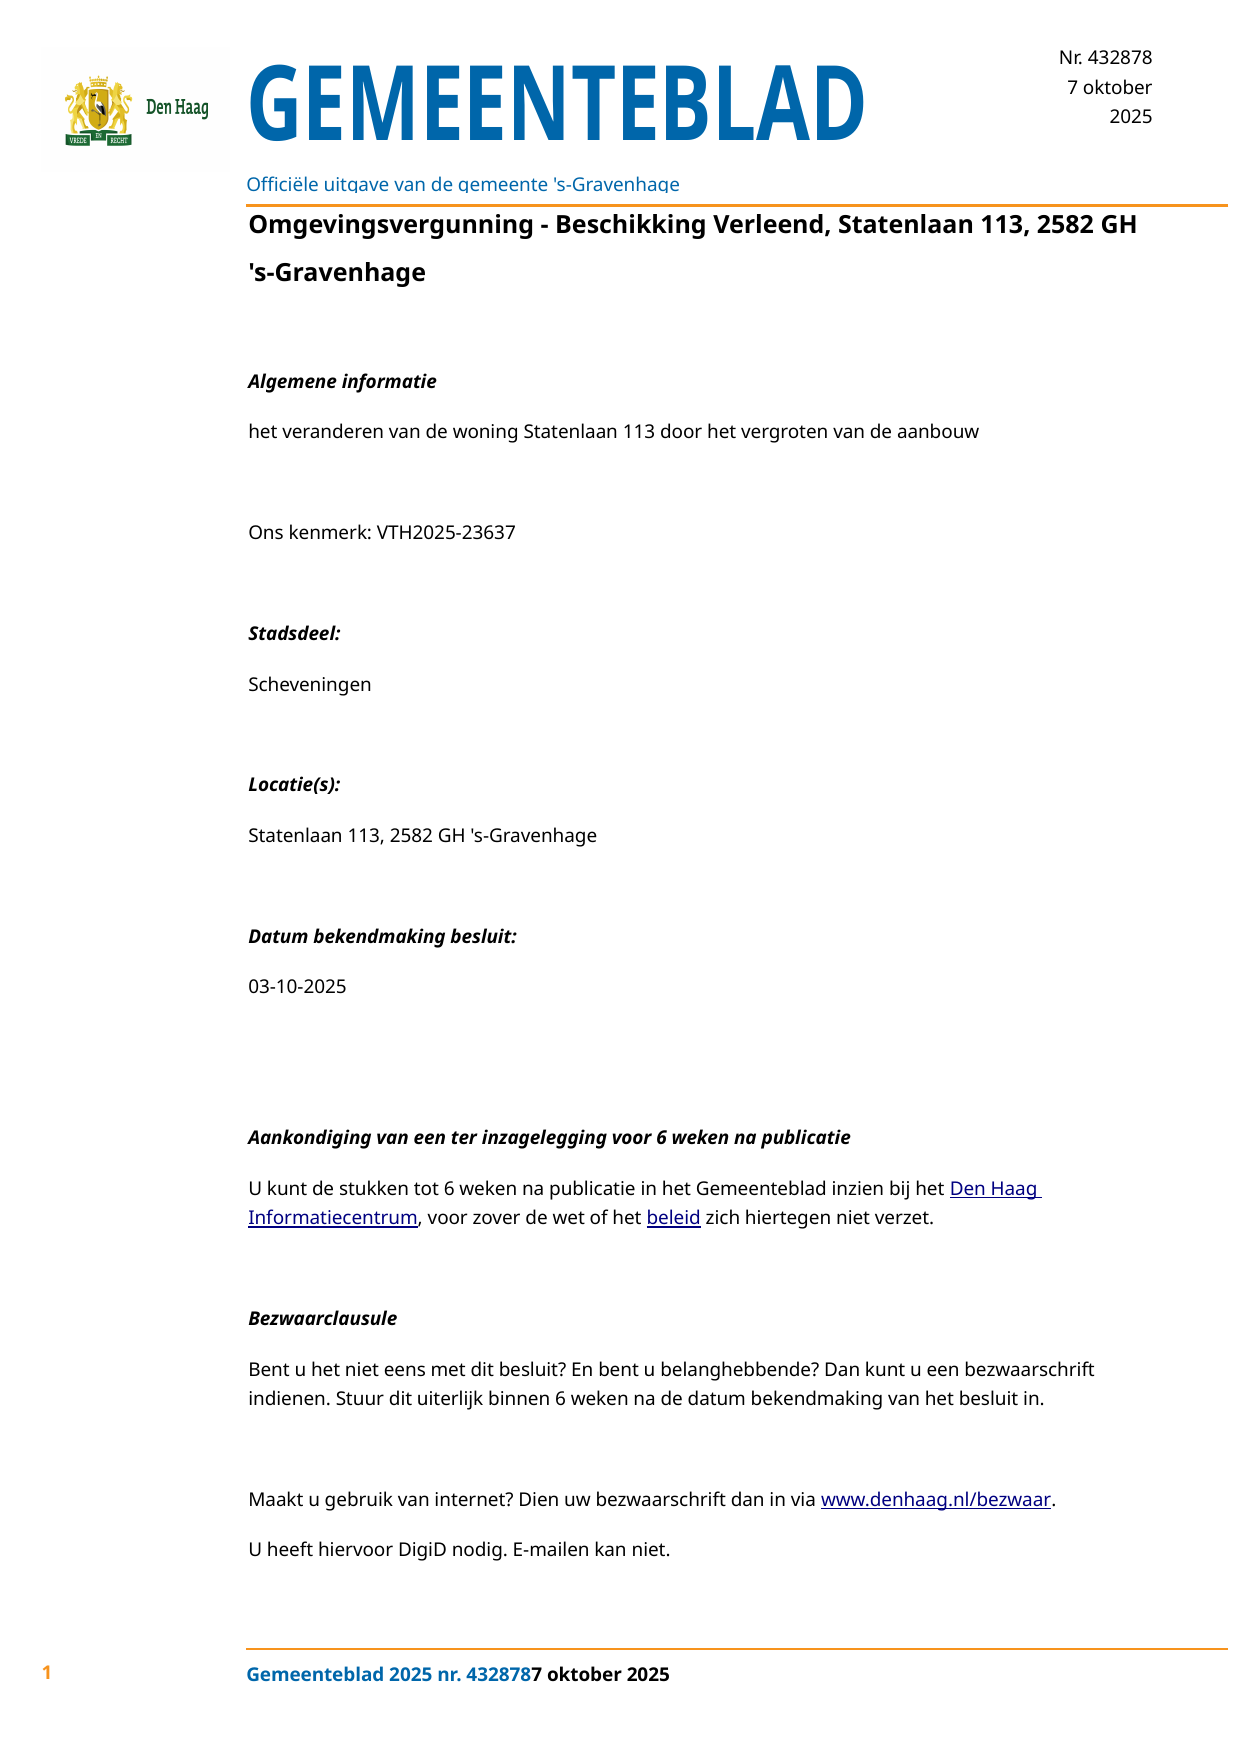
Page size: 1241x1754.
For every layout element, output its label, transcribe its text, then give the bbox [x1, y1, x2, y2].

text Maakt u gebruik van internet? Dien uw bezwaarschrift dan in via www.denhaag.nl/bezwaar. [248, 1486, 1152, 1512]
text Bent u het niet eens met dit besluit? En bent u belanghebbende? Dan kunt u een bezwaarschrift indienen. Stuur dit uiterlijk binnen 6 weken na de datum bekendmaking van het besluit in. [248, 1356, 1152, 1411]
text Stadsdeel: [248, 620, 1152, 646]
text Omgevingsvergunning - Beschikking Verleend, Statenlaan 113, 2582 GH 's-Gravenhage [248, 207, 1152, 288]
text 03-10-2025 [248, 973, 1152, 999]
text het veranderen van de woning Statenlaan 113 door het vergroten van de aanbouw [248, 419, 1152, 444]
text Algemene informatie [248, 368, 1152, 394]
picture [41, 47, 231, 172]
text Ons kenmerk: VTH2025-23637 [248, 519, 1152, 545]
text Bezwaarclausule [248, 1305, 1152, 1331]
text U heeft hiervoor DigiD nodig. E-mailen kan niet. [248, 1537, 1152, 1562]
text Aankondiging van een ter inzagelegging voor 6 weken na publicatie [248, 1124, 1152, 1150]
text Scheveningen [248, 671, 1152, 697]
text Statenlaan 113, 2582 GH 's-Gravenhage [248, 822, 1152, 848]
text U kunt de stukken tot 6 weken na publicatie in het Gemeenteblad inzien bij het Den Haag Informatiecentrum, voor zover de wet of het beleid zich hiertegen niet verzet. [248, 1175, 1152, 1230]
text Locatie(s): [248, 772, 1152, 797]
text Datum bekendmaking besluit: [248, 923, 1152, 949]
